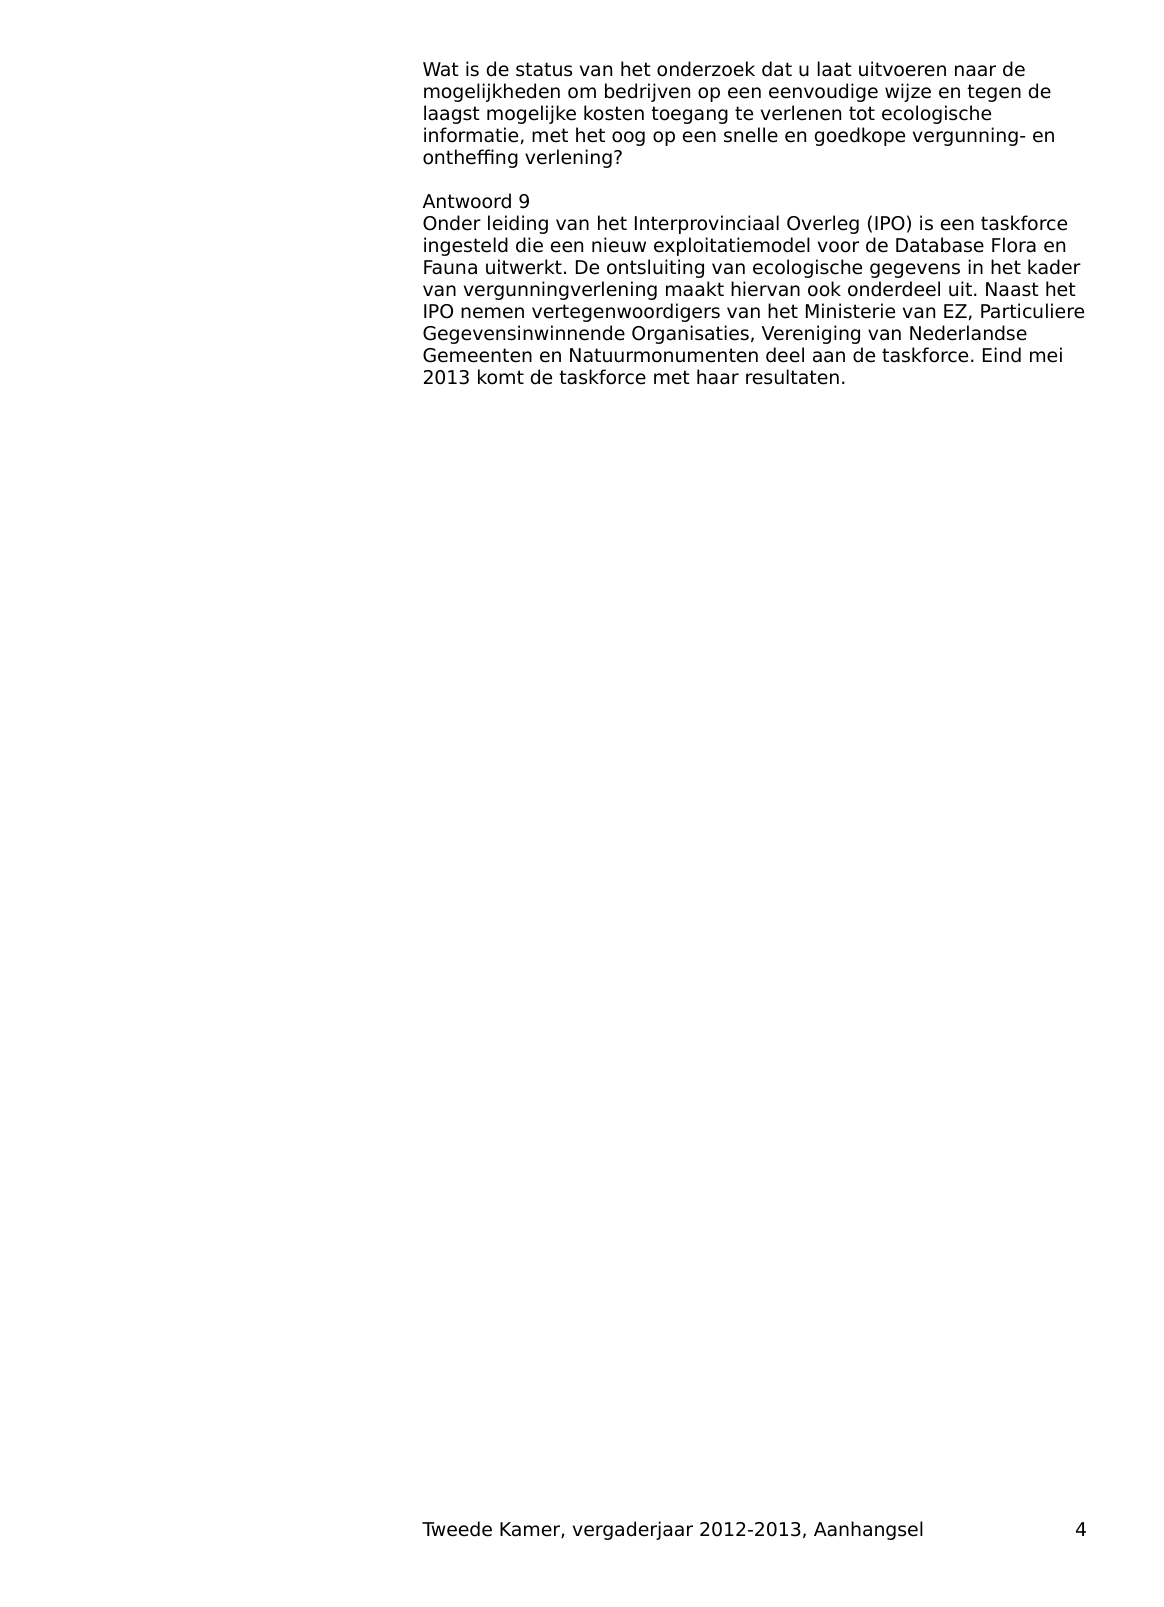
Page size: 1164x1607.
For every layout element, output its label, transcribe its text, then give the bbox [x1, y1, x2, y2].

text Onder leiding van het Interprovinciaal Overleg (IPO) is een taskforce ingesteld die een nieuw exploitatiemodel voor de Database Flora en Fauna uitwerkt. De ontsluiting van ecologische gegevens in het kader van vergunningverlening maakt hiervan ook onderdeel uit. Naast het IPO nemen vertegenwoordigers van het Ministerie van EZ, Particuliere Gegevensinwinnende Organisaties, Vereniging van Nederlandse Gemeenten en Natuurmonumenten deel aan de taskforce. Eind mei 2013 komt de taskforce met haar resultaten. [422, 213, 1087, 389]
text Antwoord 9 [422, 191, 1087, 213]
text Wat is de status van het onderzoek dat u laat uitvoeren naar de mogelijkheden om bedrijven op een eenvoudige wijze en tegen de laagst mogelijke kosten toegang te verlenen tot ecologische informatie, met het oog op een snelle en goedkope vergunning- en ontheffing verlening? [422, 59, 1087, 169]
